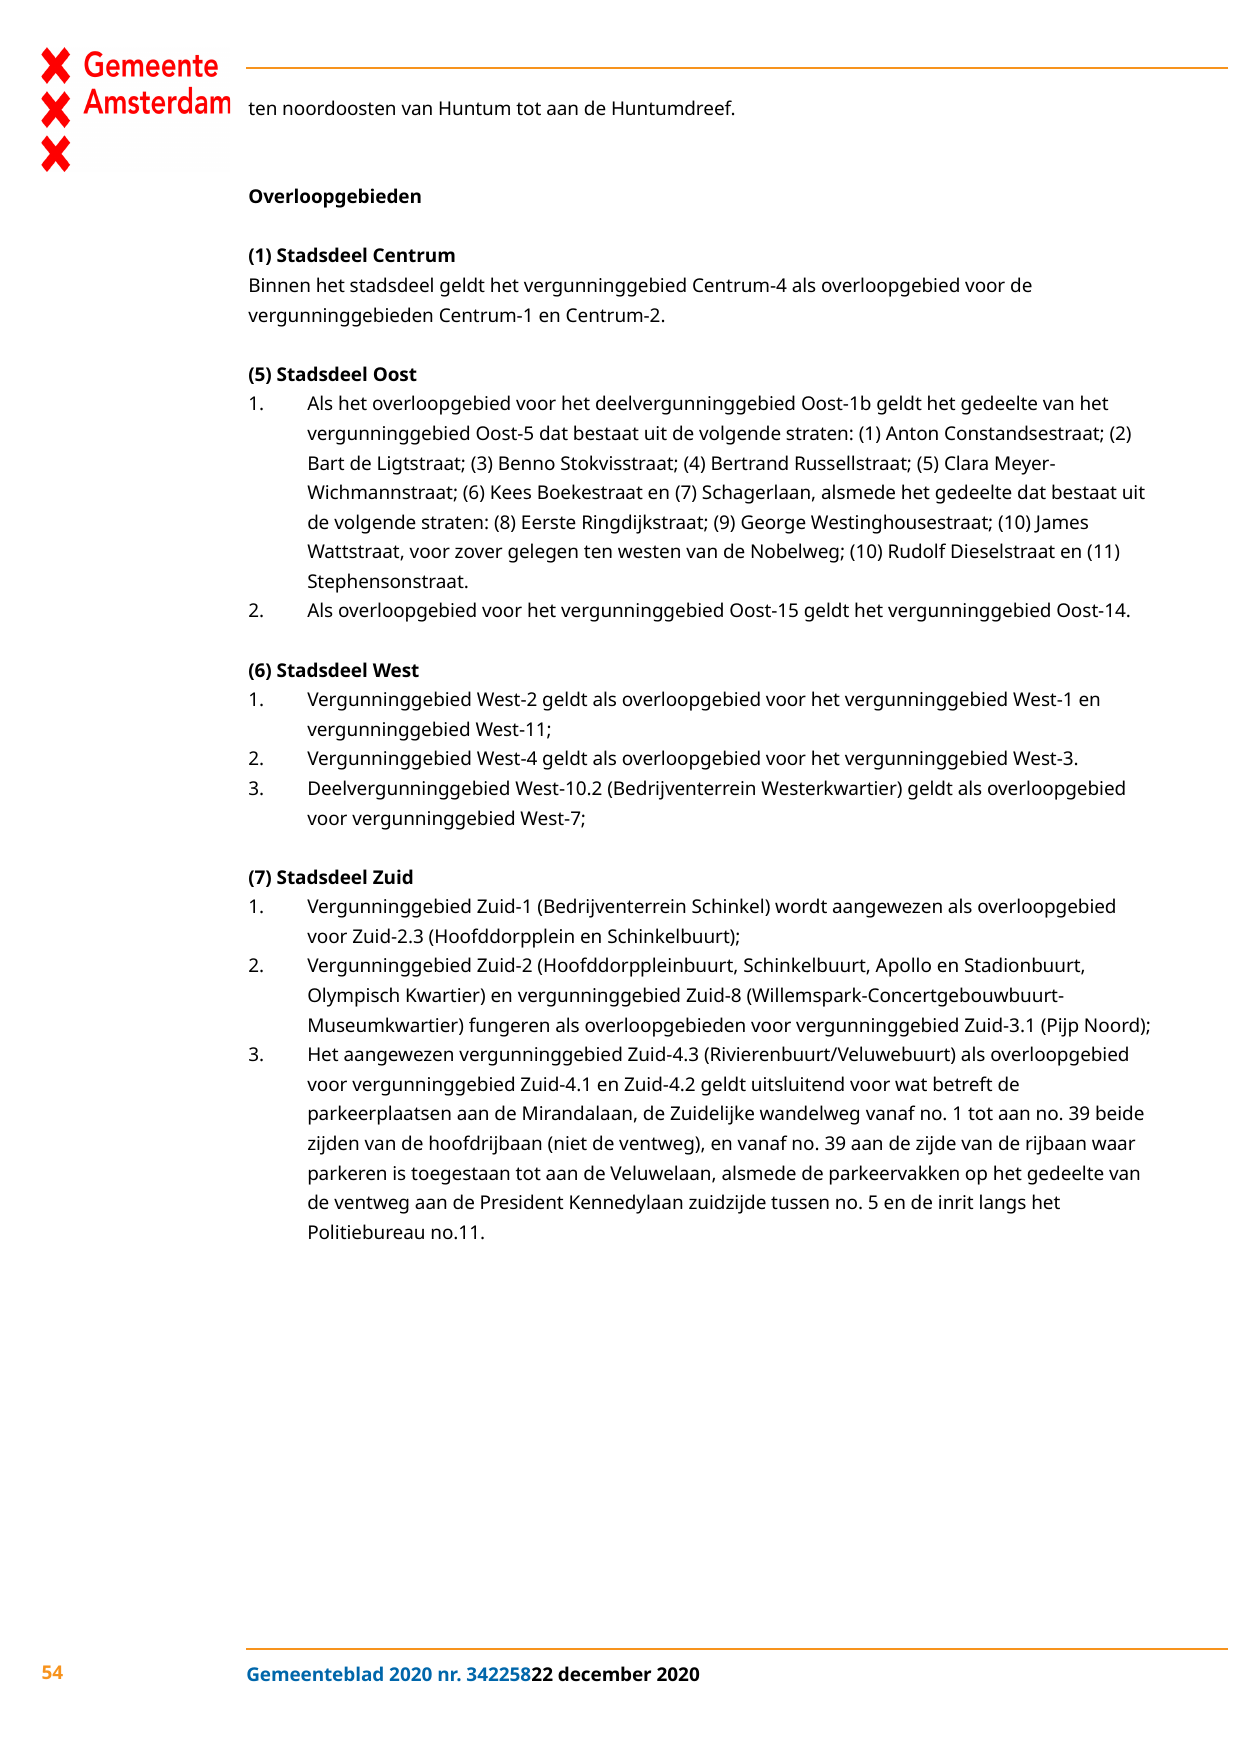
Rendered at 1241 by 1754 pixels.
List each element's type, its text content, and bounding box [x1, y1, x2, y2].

list Vergunninggebied Zuid-2 (Hoofddorppleinbuurt, Schinkelbuurt, Apollo en Stadionbuurt, Olympisch Kwartier) en vergunninggebied Zuid-8 (Willemspark-Concertgebouwbuurt-Museumkwartier) fungeren als overloopgebieden voor vergunninggebied Zuid-3.1 (Pijp Noord); [248, 953, 1152, 1038]
list Als het overloopgebied voor het deelvergunninggebied Oost-1b geldt het gedeelte van het vergunninggebied Oost-5 dat bestaat uit de volgende straten: (1) Anton Constandsestraat; (2) Bart de Ligtstraat; (3) Benno Stokvisstraat; (4) Bertrand Russellstraat; (5) Clara Meyer-Wichmannstraat; (6) Kees Boekestraat en (7) Schagerlaan, alsmede het gedeelte dat bestaat uit de volgende straten: (8) Eerste Ringdijkstraat; (9) George Westinghousestraat; (10) James Wattstraat, voor zover gelegen ten westen van de Nobelweg; (10) Rudolf Dieselstraat en (11) Stephensonstraat. [248, 391, 1152, 594]
text (1) Stadsdeel Centrum [248, 243, 1152, 268]
list Het aangewezen vergunninggebied Zuid-4.3 (Rivierenbuurt/Veluwebuurt) als overloopgebied voor vergunninggebied Zuid-4.1 en Zuid-4.2 geldt uitsluitend voor wat betreft de parkeerplaatsen aan de Mirandalaan, de Zuidelijke wandelweg vanaf no. 1 tot aan no. 39 beide zijden van de hoofdrijbaan (niet de ventweg), en vanaf no. 39 aan de zijde van de rijbaan waar parkeren is toegestaan tot aan de Veluwelaan, alsmede de parkeervakken op het gedeelte van de ventweg aan de President Kennedylaan zuidzijde tussen no. 5 en de inrit langs het Politiebureau no.11. [248, 1041, 1152, 1245]
text Overloopgebieden [248, 183, 1152, 209]
list Vergunninggebied West-2 geldt als overloopgebied voor het vergunninggebied West-1 en vergunninggebied West-11; [248, 686, 1152, 742]
list Vergunninggebied West-4 geldt als overloopgebied voor het vergunninggebied West-3. [248, 746, 1152, 771]
list Vergunninggebied Zuid-1 (Bedrijventerrein Schinkel) wordt aangewezen als overloopgebied voor Zuid-2.3 (Hoofddorpplein en Schinkelbuurt); [248, 893, 1152, 949]
text (7) Stadsdeel Zuid [248, 864, 1152, 890]
text ten noordoosten van Huntum tot aan de Huntumdreef. [248, 95, 1152, 121]
list Deelvergunninggebied West-10.2 (Bedrijventerrein Westerkwartier) geldt als overloopgebied voor vergunninggebied West-7; [248, 775, 1152, 831]
text Binnen het stadsdeel geldt het vergunninggebied Centrum-4 als overloopgebied voor de vergunninggebieden Centrum-1 en Centrum-2. [248, 272, 1152, 328]
text (5) Stadsdeel Oost [248, 361, 1152, 387]
list Als overloopgebied voor het vergunninggebied Oost-15 geldt het vergunninggebied Oost-14. [248, 598, 1152, 623]
picture [41, 47, 231, 172]
text (6) Stadsdeel West [248, 657, 1152, 683]
